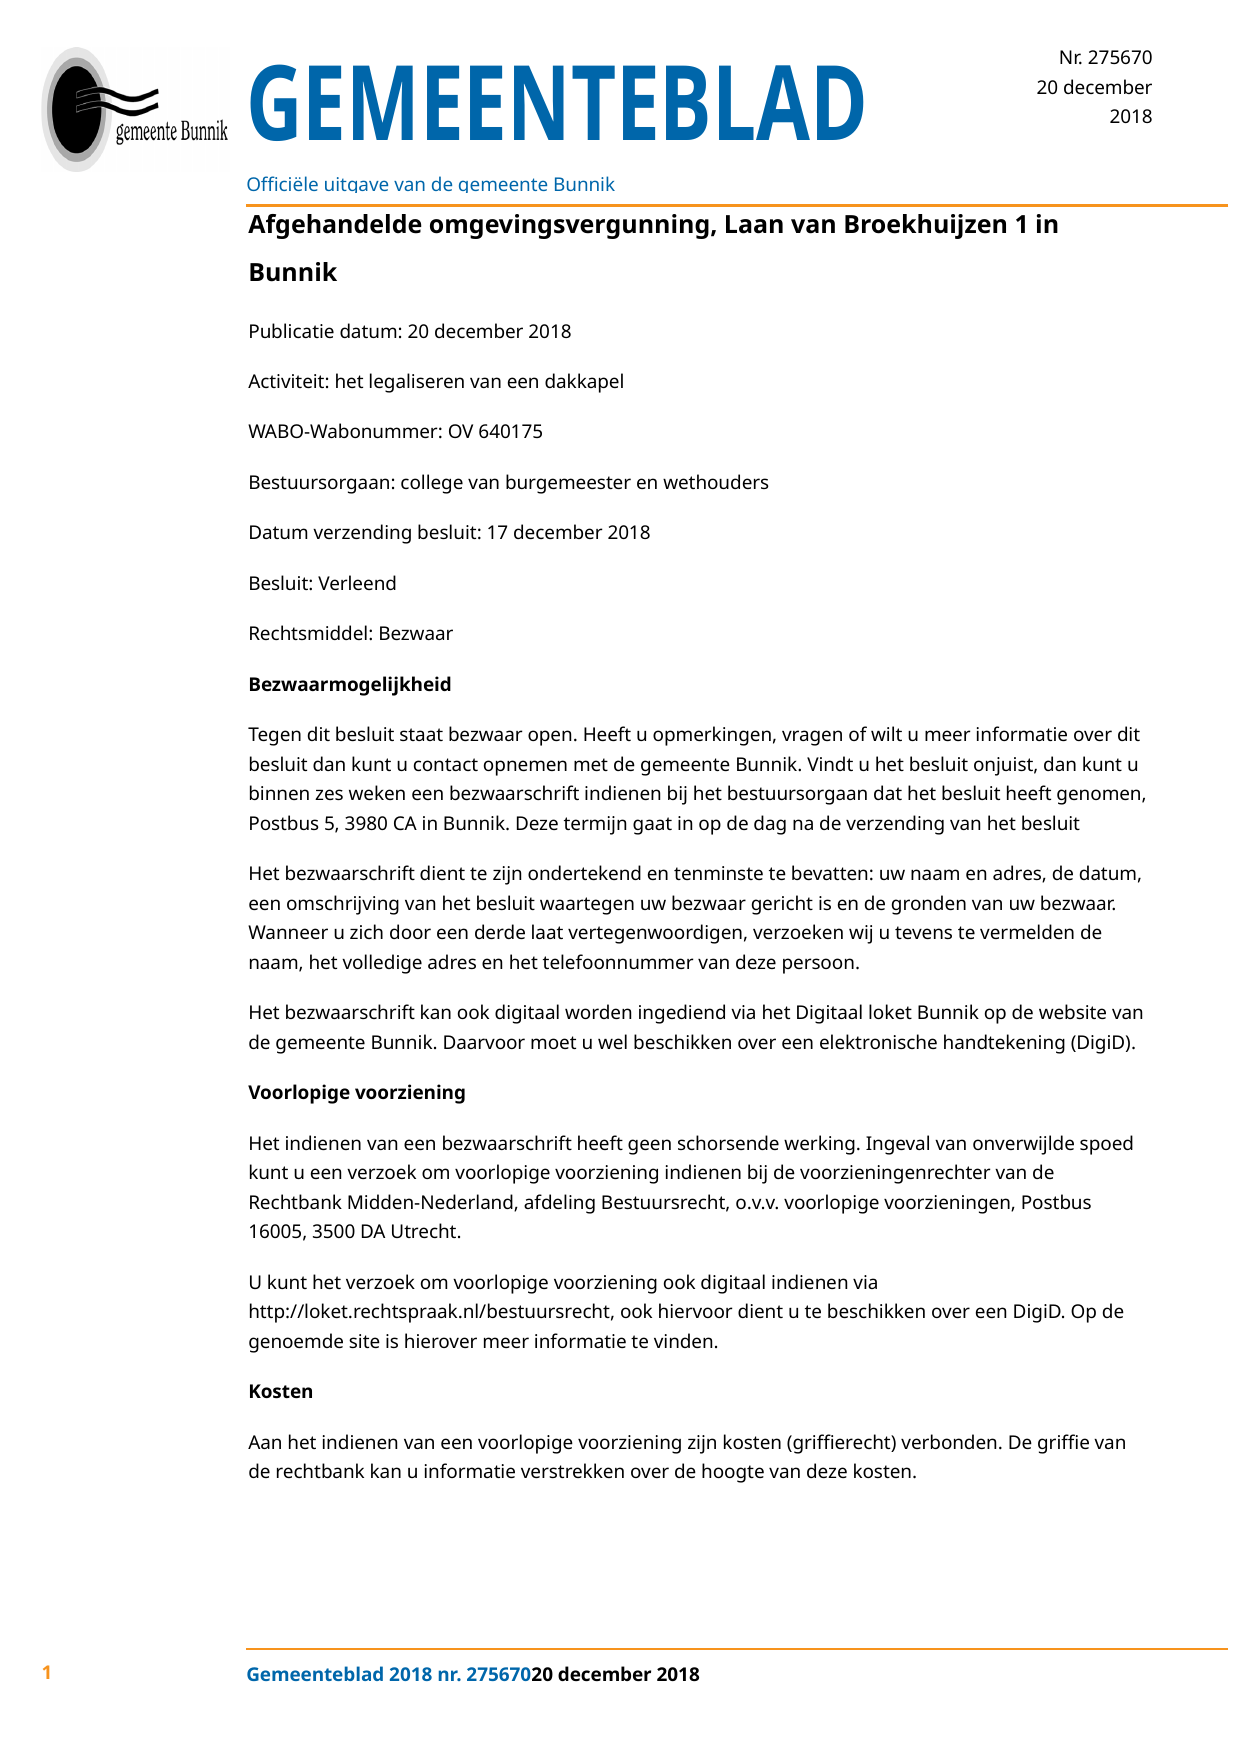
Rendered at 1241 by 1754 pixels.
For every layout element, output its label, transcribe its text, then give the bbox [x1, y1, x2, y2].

text Tegen dit besluit staat bezwaar open. Heeft u opmerkingen, vragen of wilt u meer informatie over dit besluit dan kunt u contact opnemen met de gemeente Bunnik. Vindt u het besluit onjuist, dan kunt u binnen zes weken een bezwaarschrift indienen bij het bestuursorgaan dat het besluit heeft genomen, Postbus 5, 3980 CA in Bunnik. Deze termijn gaat in op de dag na de verzending van het besluit [248, 721, 1152, 836]
text Afgehandelde omgevingsvergunning, Laan van Broekhuijzen 1 in Bunnik [248, 207, 1152, 288]
text Voorlopige voorziening [248, 1079, 1152, 1105]
text Rechtsmiddel: Bezwaar [248, 620, 1152, 646]
text Activiteit: het legaliseren van een dakkapel [248, 368, 1152, 394]
text Publicatie datum: 20 december 2018 [248, 318, 1152, 344]
text Het bezwaarschrift dient te zijn ondertekend en tenminste te bevatten: uw naam en adres, de datum, een omschrijving van het besluit waartegen uw bezwaar gericht is en de gronden van uw bezwaar. Wanneer u zich door een derde laat vertegenwoordigen, verzoeken wij u tevens te vermelden de naam, het volledige adres en het telefoonnummer van deze persoon. [248, 860, 1152, 975]
text Bezwaarmogelijkheid [248, 671, 1152, 697]
text Datum verzending besluit: 17 december 2018 [248, 519, 1152, 545]
text Het indienen van een bezwaarschrift heeft geen schorsende werking. Ingeval van onverwijlde spoed kunt u een verzoek om voorlopige voorziening indienen bij de voorzieningenrechter van de Rechtbank Midden-Nederland, afdeling Bestuursrecht, o.v.v. voorlopige voorzieningen, Postbus 16005, 3500 DA Utrecht. [248, 1130, 1152, 1244]
text Het bezwaarschrift kan ook digitaal worden ingediend via het Digitaal loket Bunnik op de website van de gemeente Bunnik. Daarvoor moet u wel beschikken over een elektronische handtekening (DigiD). [248, 999, 1152, 1055]
text WABO-Wabonummer: OV 640175 [248, 419, 1152, 444]
picture [41, 47, 231, 172]
text U kunt het verzoek om voorlopige voorziening ook digitaal indienen via http://loket.rechtspraak.nl/bestuursrecht, ook hiervoor dient u te beschikken over een DigiD. Op de genoemde site is hierover meer informatie te vinden. [248, 1269, 1152, 1354]
text Bestuursorgaan: college van burgemeester en wethouders [248, 469, 1152, 495]
text Kosten [248, 1379, 1152, 1404]
text Aan het indienen van een voorlopige voorziening zijn kosten (griffierecht) verbonden. De griffie van de rechtbank kan u informatie verstrekken over de hoogte van deze kosten. [248, 1429, 1152, 1484]
text Besluit: Verleend [248, 570, 1152, 596]
